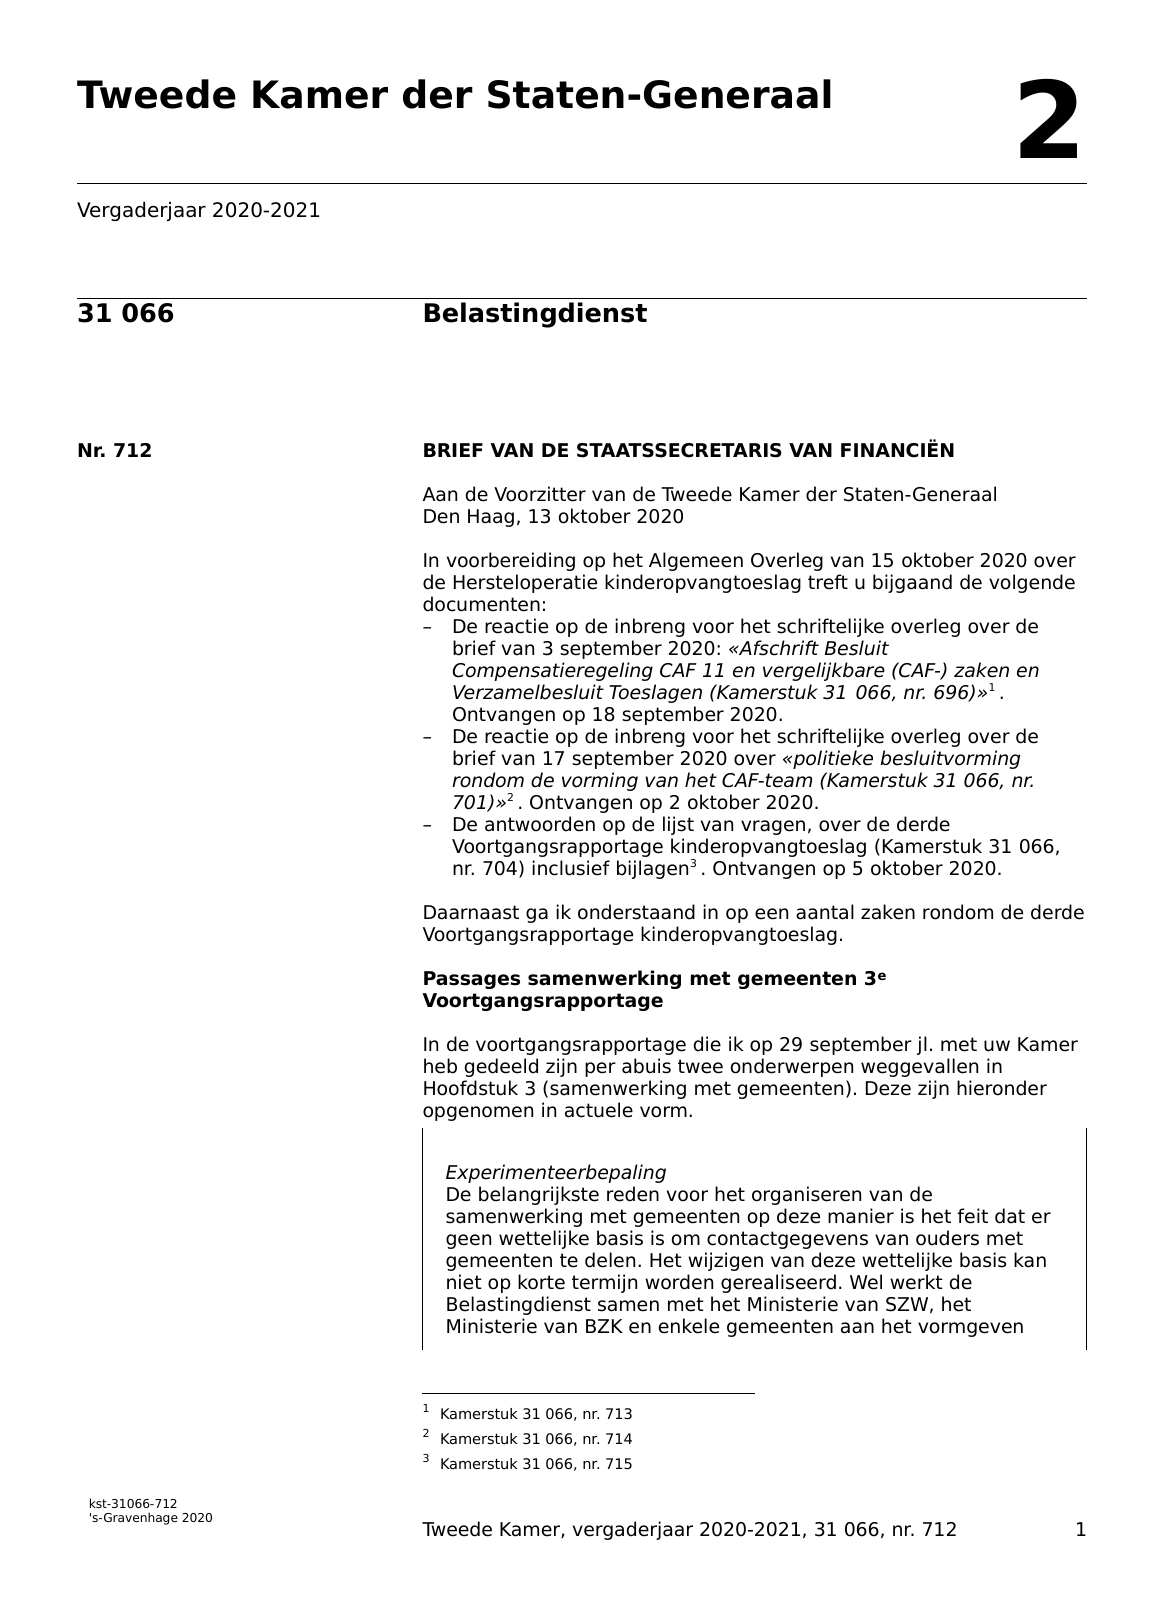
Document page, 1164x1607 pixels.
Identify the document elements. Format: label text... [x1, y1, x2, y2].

text Kamerstuk 31 066, nr. 713 [422, 1402, 1087, 1424]
table_cell Vergaderjaar 2020-2021 [77, 184, 1087, 298]
text – De reactie op de inbreng voor het schriftelijke overleg over de brief van 17 september 2020 over «politieke besluitvorming rondom de vorming van het CAF-team (Kamerstuk 31 066, nr. 701)». Ontvangen op 2 oktober 2020. [422, 726, 1087, 814]
text In voorbereiding op het Algemeen Overleg van 15 oktober 2020 over de Hersteloperatie kinderopvangtoeslag treft u bijgaand de volgende documenten: [422, 550, 1087, 616]
table_header Tweede Kamer der Staten-Generaal [77, 59, 886, 183]
table_header Experimenteerbepaling De belangrijkste reden voor het organiseren van de samenwerking met gemeenten op deze manier is het feit dat er geen wettelijke basis is om contactgegevens van ouders met gemeenten te delen. Het wijzigen van deze wettelijke basis kan niet op korte termijn worden gerealiseerd. Wel werkt de Belastingdienst samen met het Ministerie van SZW, het Ministerie van BZK en enkele gemeenten aan het vormgeven [423, 1128, 1086, 1349]
text – De reactie op de inbreng voor het schriftelijke overleg over de brief van 3 september 2020: «Afschrift Besluit Compensatieregeling CAF 11 en vergelijkbare (CAF-) zaken en Verzamelbesluit Toeslagen (Kamerstuk 31 066, nr. 696)». Ontvangen op 18 september 2020. [422, 616, 1087, 726]
text Den Haag, 13 oktober 2020 [422, 506, 1087, 528]
text Daarnaast ga ik onderstaand in op een aantal zaken rondom de derde Voortgangsrapportage kinderopvangtoeslag. [422, 902, 1087, 946]
table_header 2 [886, 59, 1087, 183]
text In de voortgangsrapportage die ik op 29 september jl. met uw Kamer heb gedeeld zijn per abuis twee onderwerpen weggevallen in Hoofdstuk 3 (samenwerking met gemeenten). Deze zijn hieronder opgenomen in actuele vorm. [422, 1034, 1087, 1122]
text Aan de Voorzitter van de Tweede Kamer der Staten-Generaal [422, 484, 1087, 506]
text 's-Gravenhage 2020 [88, 1511, 323, 1525]
subtitle 31 066 Belastingdienst [77, 299, 1087, 329]
text Kamerstuk 31 066, nr. 715 [422, 1452, 1087, 1474]
text – De antwoorden op de lijst van vragen, over de derde Voortgangsrapportage kinderopvangtoeslag (Kamerstuk 31 066, nr. 704) inclusief bijlagen. Ontvangen op 5 oktober 2020. [422, 814, 1087, 880]
text kst-31066-712 [88, 1497, 323, 1511]
subtitle Nr. 712 BRIEF VAN DE STAATSSECRETARIS VAN FINANCIËN [77, 440, 1087, 462]
subtitle Passages samenwerking met gemeenten 3e Voortgangsrapportage [422, 968, 1087, 1012]
text Kamerstuk 31 066, nr. 714 [422, 1427, 1087, 1449]
